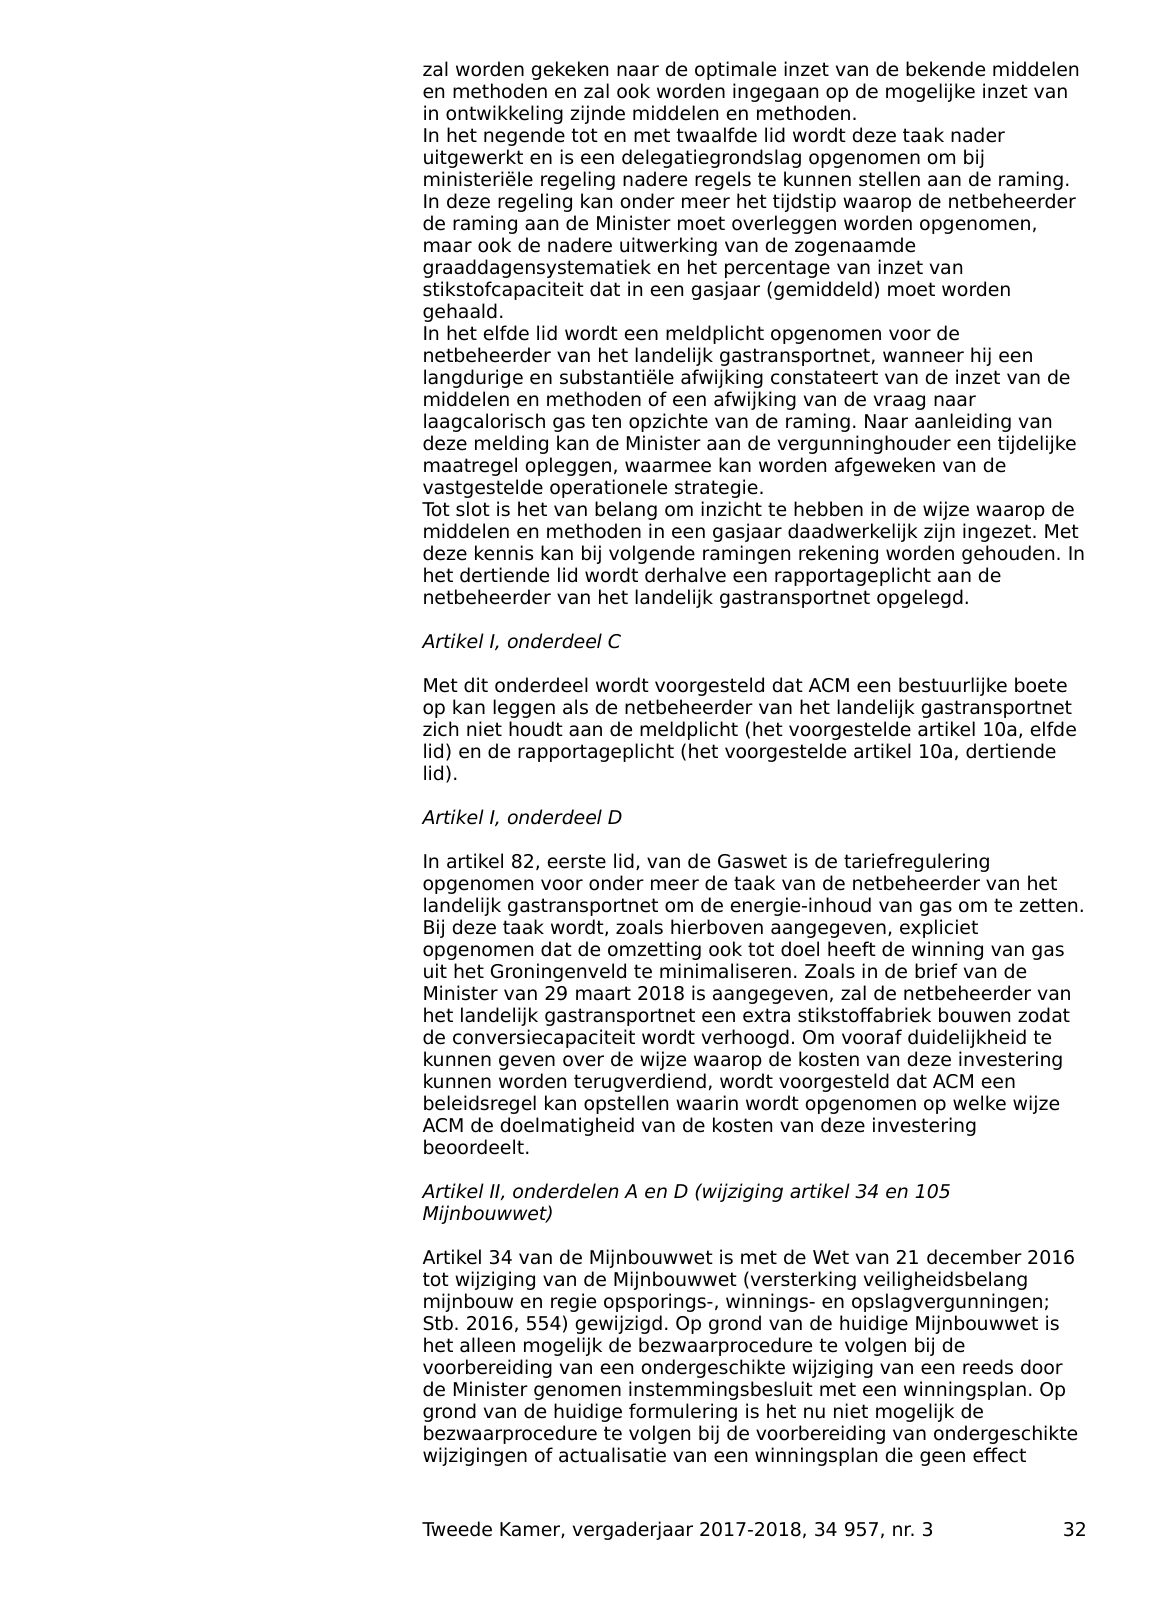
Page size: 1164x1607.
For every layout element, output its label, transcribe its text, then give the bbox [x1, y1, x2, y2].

text zal worden gekeken naar de optimale inzet van de bekende middelen en methoden en zal ook worden ingegaan op de mogelijke inzet van in ontwikkeling zijnde middelen en methoden. [422, 59, 1087, 125]
text In artikel 82, eerste lid, van de Gaswet is de tariefregulering opgenomen voor onder meer de taak van de netbeheerder van het landelijk gastransportnet om de energie-inhoud van gas om te zetten. Bij deze taak wordt, zoals hierboven aangegeven, expliciet opgenomen dat de omzetting ook tot doel heeft de winning van gas uit het Groningenveld te minimaliseren. Zoals in de brief van de Minister van 29 maart 2018 is aangegeven, zal de netbeheerder van het landelijk gastransportnet een extra stikstoffabriek bouwen zodat de conversiecapaciteit wordt verhoogd. Om vooraf duidelijkheid te kunnen geven over de wijze waarop de kosten van deze investering kunnen worden terugverdiend, wordt voorgesteld dat ACM een beleidsregel kan opstellen waarin wordt opgenomen op welke wijze ACM de doelmatigheid van de kosten van deze investering beoordeelt. [422, 851, 1087, 1159]
text Tot slot is het van belang om inzicht te hebben in de wijze waarop de middelen en methoden in een gasjaar daadwerkelijk zijn ingezet. Met deze kennis kan bij volgende ramingen rekening worden gehouden. In het dertiende lid wordt derhalve een rapportageplicht aan de netbeheerder van het landelijk gastransportnet opgelegd. [422, 499, 1087, 608]
subtitle Artikel II, onderdelen A en D (wijziging artikel 34 en 105 Mijnbouwwet) [422, 1181, 1087, 1225]
text In het negende tot en met twaalfde lid wordt deze taak nader uitgewerkt en is een delegatiegrondslag opgenomen om bij ministeriële regeling nadere regels te kunnen stellen aan de raming. In deze regeling kan onder meer het tijdstip waarop de netbeheerder de raming aan de Minister moet overleggen worden opgenomen, maar ook de nadere uitwerking van de zogenaamde graaddagensystematiek en het percentage van inzet van stikstofcapaciteit dat in een gasjaar (gemiddeld) moet worden gehaald. [422, 125, 1087, 323]
text In het elfde lid wordt een meldplicht opgenomen voor de netbeheerder van het landelijk gastransportnet, wanneer hij een langdurige en substantiële afwijking constateert van de inzet van de middelen en methoden of een afwijking van de vraag naar laagcalorisch gas ten opzichte van de raming. Naar aanleiding van deze melding kan de Minister aan de vergunninghouder een tijdelijke maatregel opleggen, waarmee kan worden afgeweken van de vastgestelde operationele strategie. [422, 323, 1087, 499]
text Artikel 34 van de Mijnbouwwet is met de Wet van 21 december 2016 tot wijziging van de Mijnbouwwet (versterking veiligheidsbelang mijnbouw en regie opsporings-, winnings- en opslagvergunningen; Stb. 2016, 554) gewijzigd. Op grond van de huidige Mijnbouwwet is het alleen mogelijk de bezwaarprocedure te volgen bij de voorbereiding van een ondergeschikte wijziging van een reeds door de Minister genomen instemmingsbesluit met een winningsplan. Op grond van de huidige formulering is het nu niet mogelijk de bezwaarprocedure te volgen bij de voorbereiding van ondergeschikte wijzigingen of actualisatie van een winningsplan die geen effect [422, 1247, 1087, 1467]
text Met dit onderdeel wordt voorgesteld dat ACM een bestuurlijke boete op kan leggen als de netbeheerder van het landelijk gastransportnet zich niet houdt aan de meldplicht (het voorgestelde artikel 10a, elfde lid) en de rapportageplicht (het voorgestelde artikel 10a, dertiende lid). [422, 675, 1087, 785]
subtitle Artikel I, onderdeel D [422, 807, 1087, 829]
subtitle Artikel I, onderdeel C [422, 631, 1087, 653]
